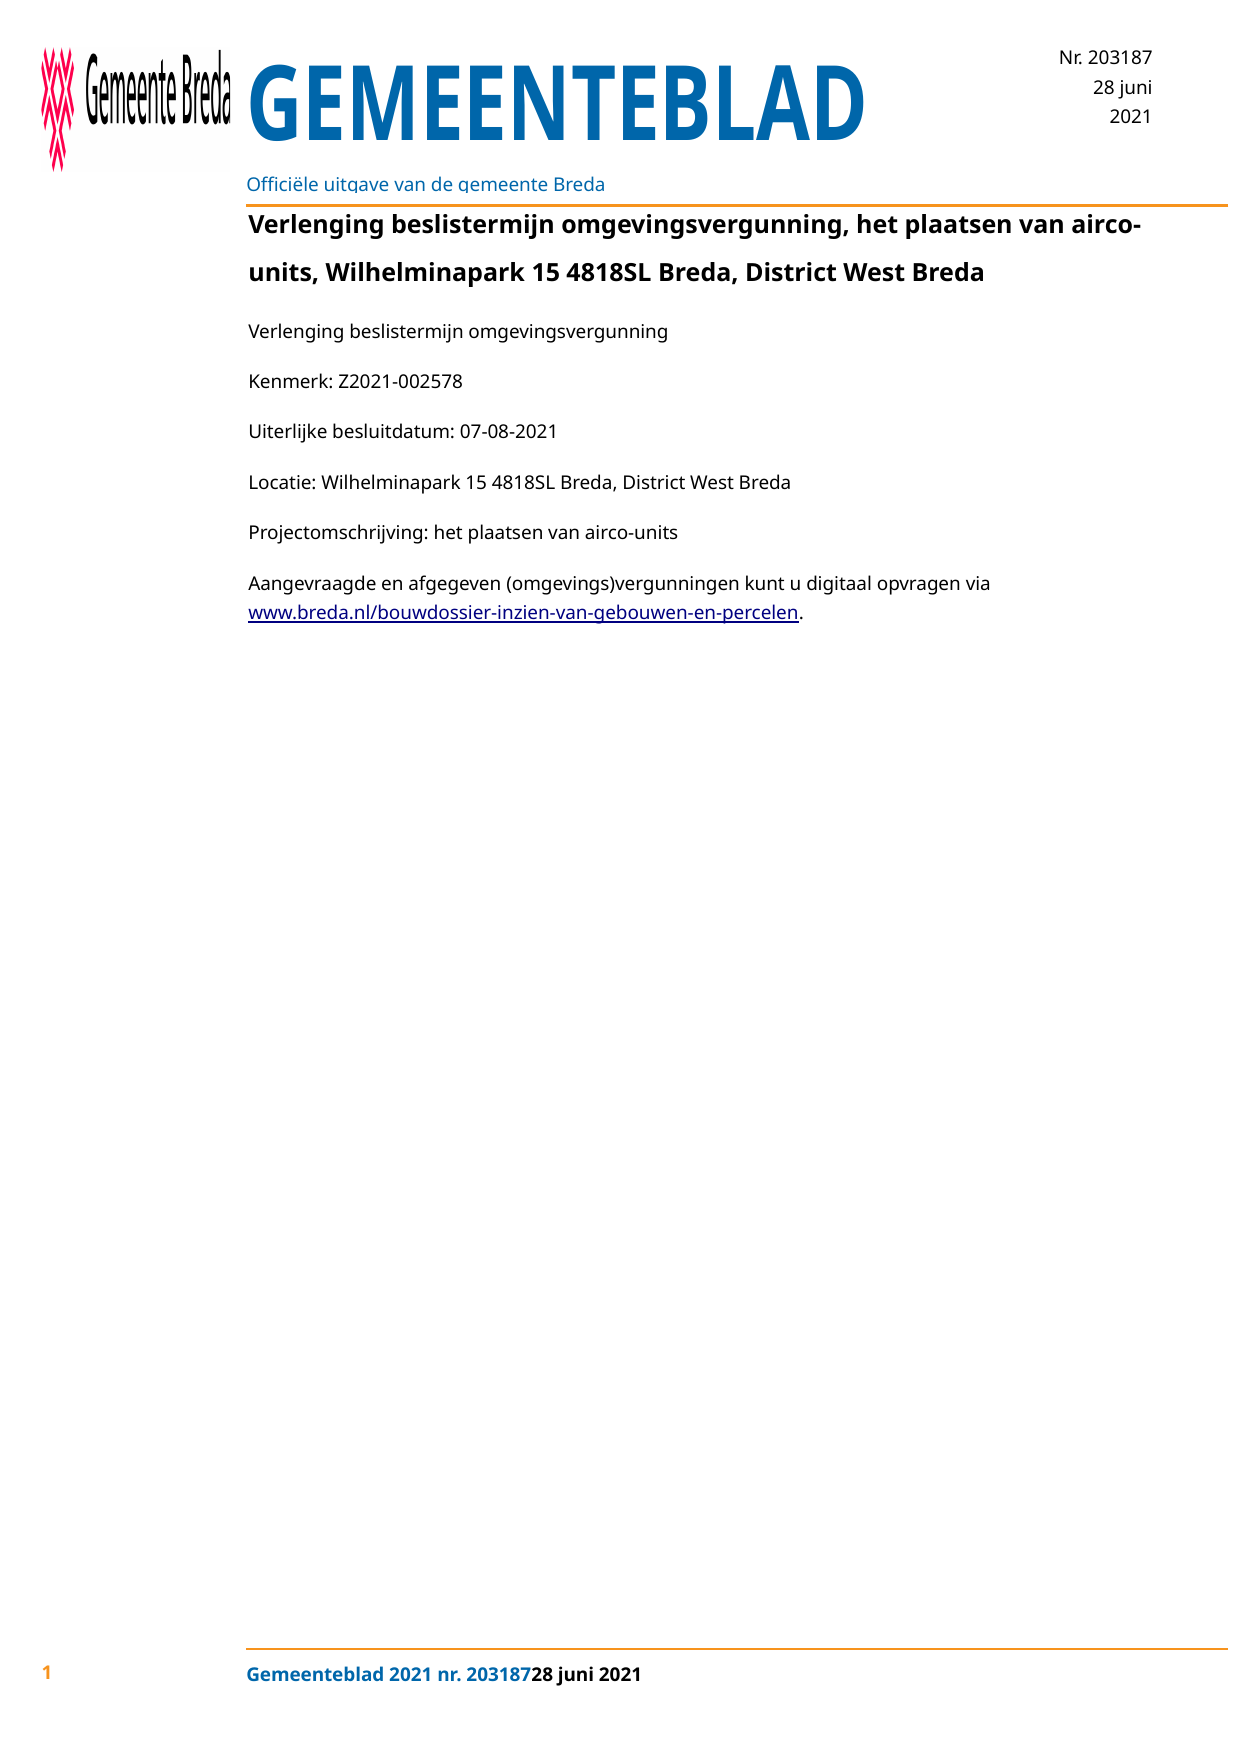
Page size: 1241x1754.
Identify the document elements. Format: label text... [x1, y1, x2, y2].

text Verlenging beslistermijn omgevingsvergunning [248, 318, 1152, 344]
text Verlenging beslistermijn omgevingsvergunning, het plaatsen van airco-units, Wilhelminapark 15 4818SL Breda, District West Breda [248, 207, 1152, 288]
text Kenmerk: Z2021-002578 [248, 368, 1152, 394]
text Uiterlijke besluitdatum: 07-08-2021 [248, 419, 1152, 444]
text Projectomschrijving: het plaatsen van airco-units [248, 519, 1152, 545]
text Aangevraagde en afgegeven (omgevings)vergunningen kunt u digitaal opvragen via www.breda.nl/bouwdossier-inzien-van-gebouwen-en-percelen. [248, 570, 1152, 625]
text Locatie: Wilhelminapark 15 4818SL Breda, District West Breda [248, 469, 1152, 495]
picture [41, 47, 231, 172]
